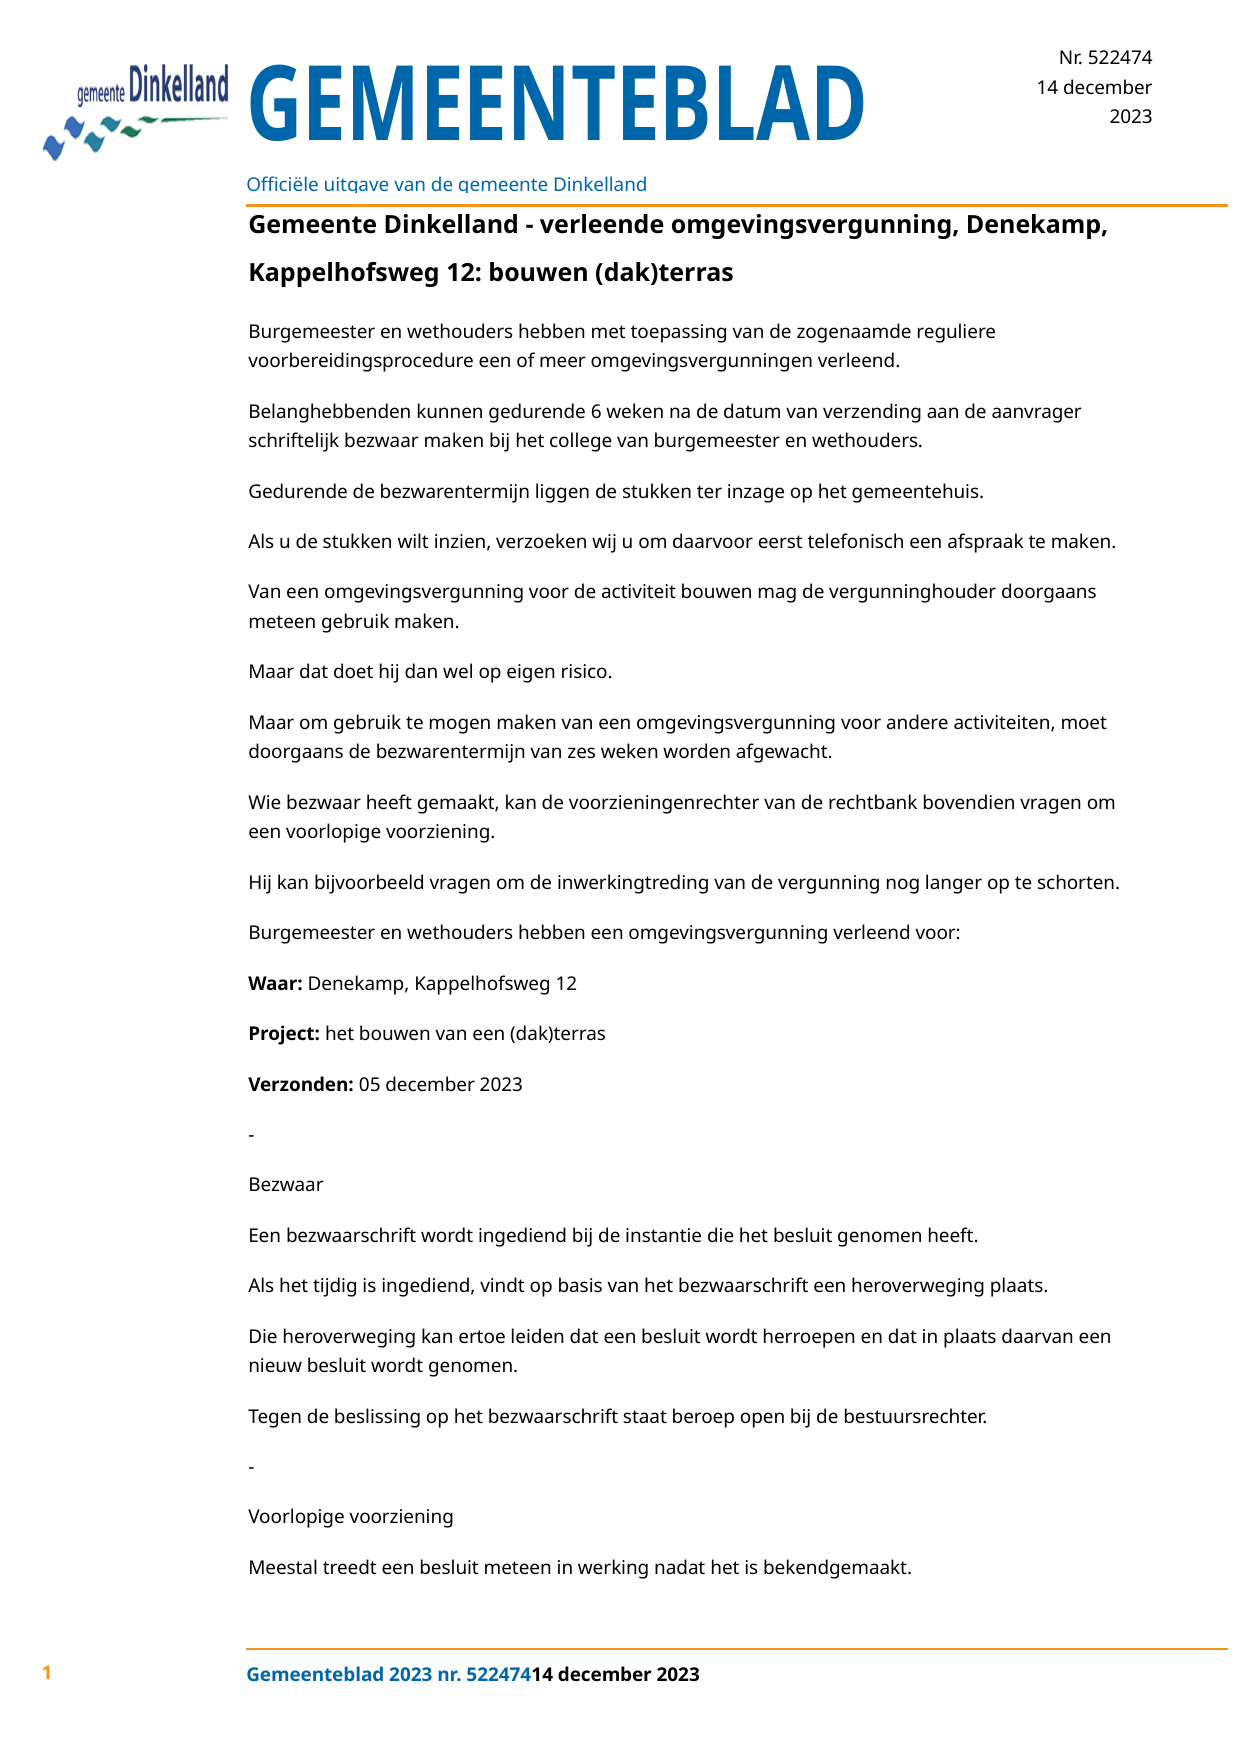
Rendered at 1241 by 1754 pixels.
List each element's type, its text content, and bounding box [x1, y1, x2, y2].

text Verzonden: 05 december 2023 [248, 1071, 1152, 1097]
text Bezwaar [248, 1172, 1152, 1197]
text Tegen de beslissing op het bezwaarschrift staat beroep open bij de bestuursrechter. [248, 1403, 1152, 1429]
text Maar om gebruik te mogen maken van een omgevingsvergunning voor andere activiteiten, moet doorgaans de bezwarentermijn van zes weken worden afgewacht. [248, 709, 1152, 764]
text Wie bezwaar heeft gemaakt, kan de voorzieningenrechter van de rechtbank bovendien vragen om een voorlopige voorziening. [248, 789, 1152, 844]
text Als het tijdig is ingediend, vindt op basis van het bezwaarschrift een heroverweging plaats. [248, 1272, 1152, 1298]
text Waar: Denekamp, Kappelhofsweg 12 [248, 970, 1152, 996]
text Belanghebbenden kunnen gedurende 6 weken na de datum van verzending aan de aanvrager schriftelijk bezwaar maken bij het college van burgemeester en wethouders. [248, 398, 1152, 453]
text Voorlopige voorziening [248, 1504, 1152, 1529]
text Die heroverweging kan ertoe leiden dat een besluit wordt herroepen en dat in plaats daarvan een nieuw besluit wordt genomen. [248, 1323, 1152, 1378]
text Meestal treedt een besluit meteen in werking nadat het is bekendgemaakt. [248, 1554, 1152, 1580]
picture [41, 47, 231, 172]
text Burgemeester en wethouders hebben een omgevingsvergunning verleend voor: [248, 919, 1152, 945]
text Burgemeester en wethouders hebben met toepassing van de zogenaamde reguliere voorbereidingsprocedure een of meer omgevingsvergunningen verleend. [248, 318, 1152, 373]
text Maar dat doet hij dan wel op eigen risico. [248, 659, 1152, 684]
text - [248, 1453, 1152, 1479]
text Gemeente Dinkelland - verleende omgevingsvergunning, Denekamp, Kappelhofsweg 12: bouwen (dak)terras [248, 207, 1152, 288]
text Project: het bouwen van een (dak)terras [248, 1020, 1152, 1046]
text Van een omgevingsvergunning voor de activiteit bouwen mag de vergunninghouder doorgaans meteen gebruik maken. [248, 579, 1152, 634]
text Gedurende de bezwarentermijn liggen de stukken ter inzage op het gemeentehuis. [248, 478, 1152, 504]
text Als u de stukken wilt inzien, verzoeken wij u om daarvoor eerst telefonisch een afspraak te maken. [248, 528, 1152, 554]
text Hij kan bijvoorbeeld vragen om de inwerkingtreding van de vergunning nog langer op te schorten. [248, 869, 1152, 895]
text - [248, 1121, 1152, 1147]
text Een bezwaarschrift wordt ingediend bij de instantie die het besluit genomen heeft. [248, 1222, 1152, 1248]
